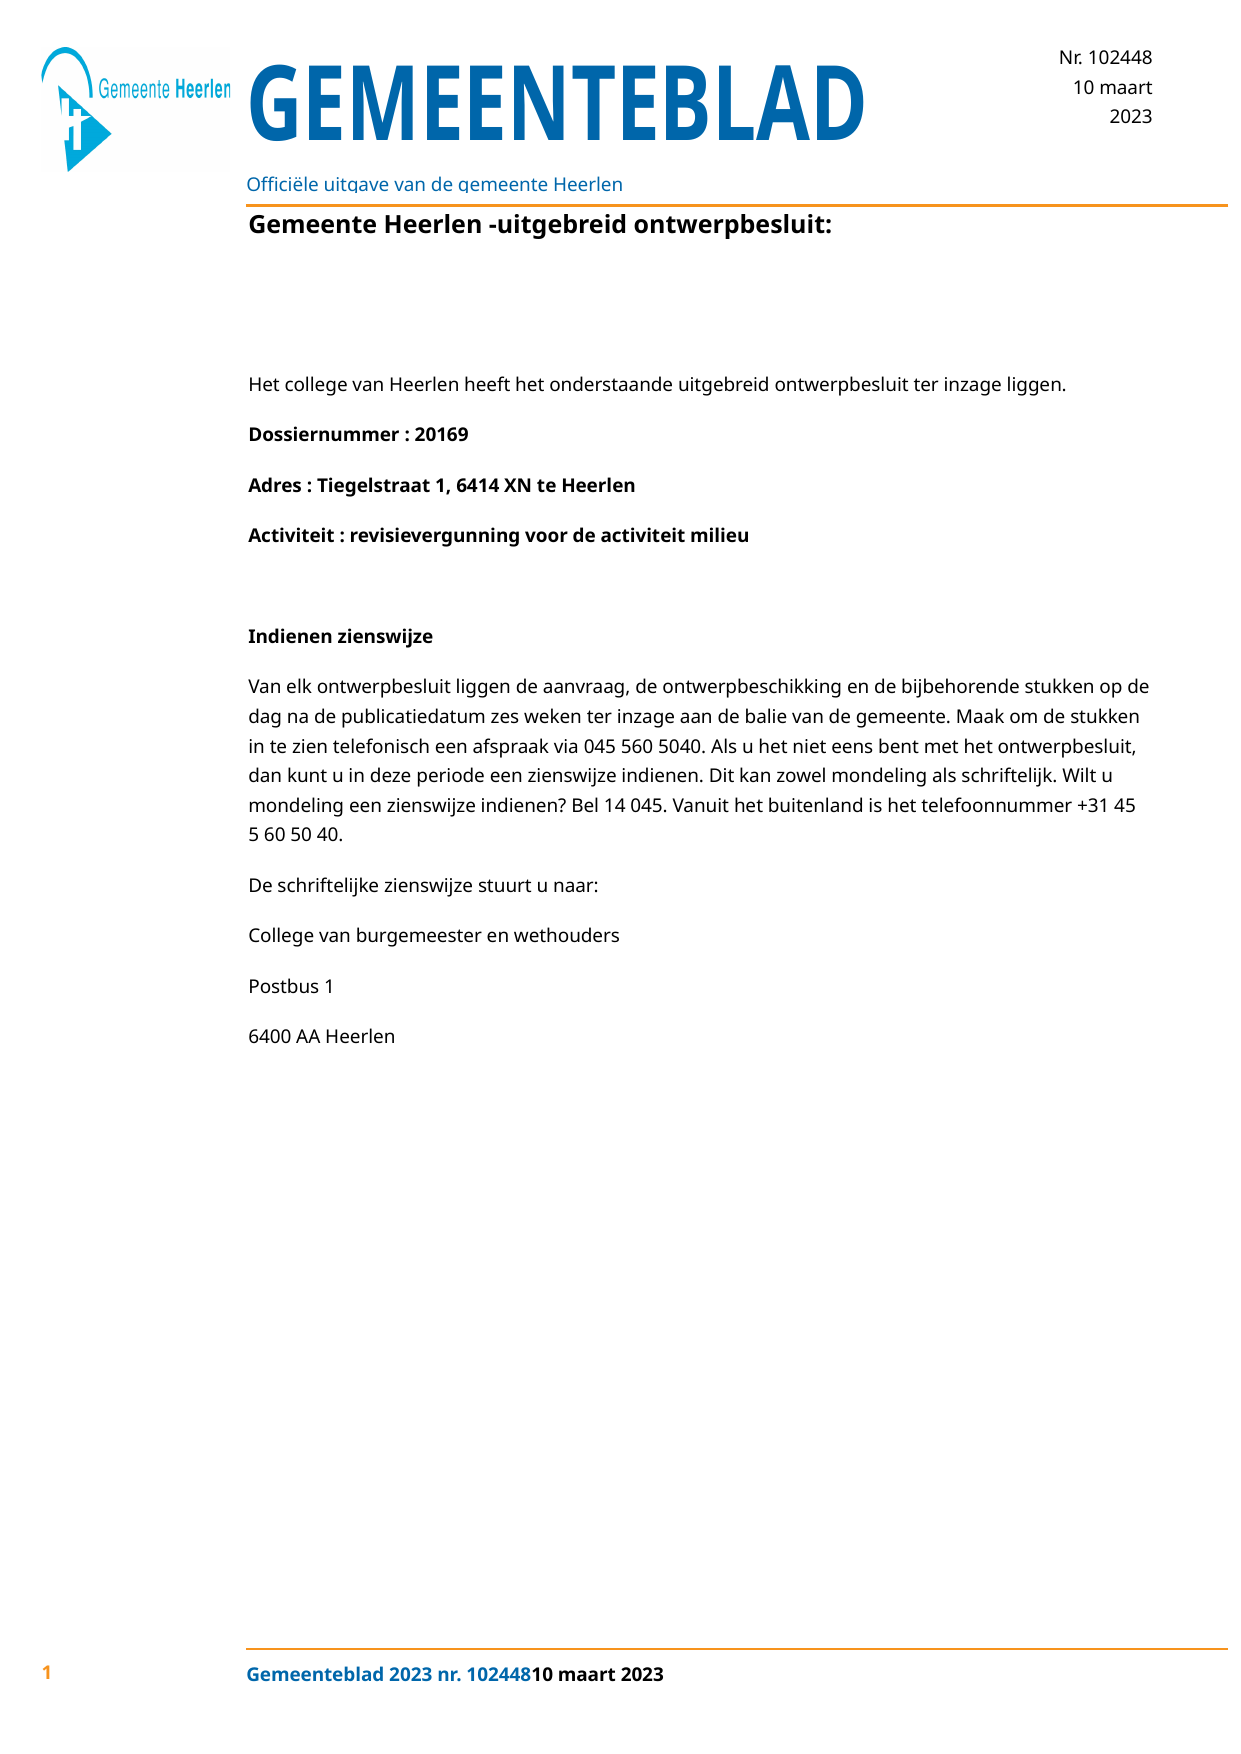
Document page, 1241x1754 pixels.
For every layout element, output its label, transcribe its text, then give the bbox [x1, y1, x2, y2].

text 6400 AA Heerlen [248, 1023, 1152, 1049]
text Gemeente Heerlen -uitgebreid ontwerpbesluit: [248, 207, 1152, 241]
text Van elk ontwerpbesluit liggen de aanvraag, de ontwerpbeschikking en de bijbehorende stukken op de dag na de publicatiedatum zes weken ter inzage aan de balie van de gemeente. Maak om de stukken in te zien telefonisch een afspraak via 045 560 5040. Als u het niet eens bent met het ontwerpbesluit, dan kunt u in deze periode een zienswijze indienen. Dit kan zowel mondeling als schriftelijk. Wilt u mondeling een zienswijze indienen? Bel 14 045. Vanuit het buitenland is het telefoonnummer +31 45 5 60 50 40. [248, 674, 1152, 847]
text Activiteit : revisievergunning voor de activiteit milieu [248, 522, 1152, 548]
text Het college van Heerlen heeft het onderstaande uitgebreid ontwerpbesluit ter inzage liggen. [248, 371, 1152, 397]
text De schriftelijke zienswijze stuurt u naar: [248, 872, 1152, 898]
text College van burgemeester en wethouders [248, 922, 1152, 948]
text Indienen zienswijze [248, 623, 1152, 649]
text Postbus 1 [248, 973, 1152, 998]
text Adres : Tiegelstraat 1, 6414 XN te Heerlen [248, 472, 1152, 498]
text Dossiernummer : 20169 [248, 422, 1152, 447]
picture [41, 47, 59, 70]
picture [41, 47, 231, 172]
